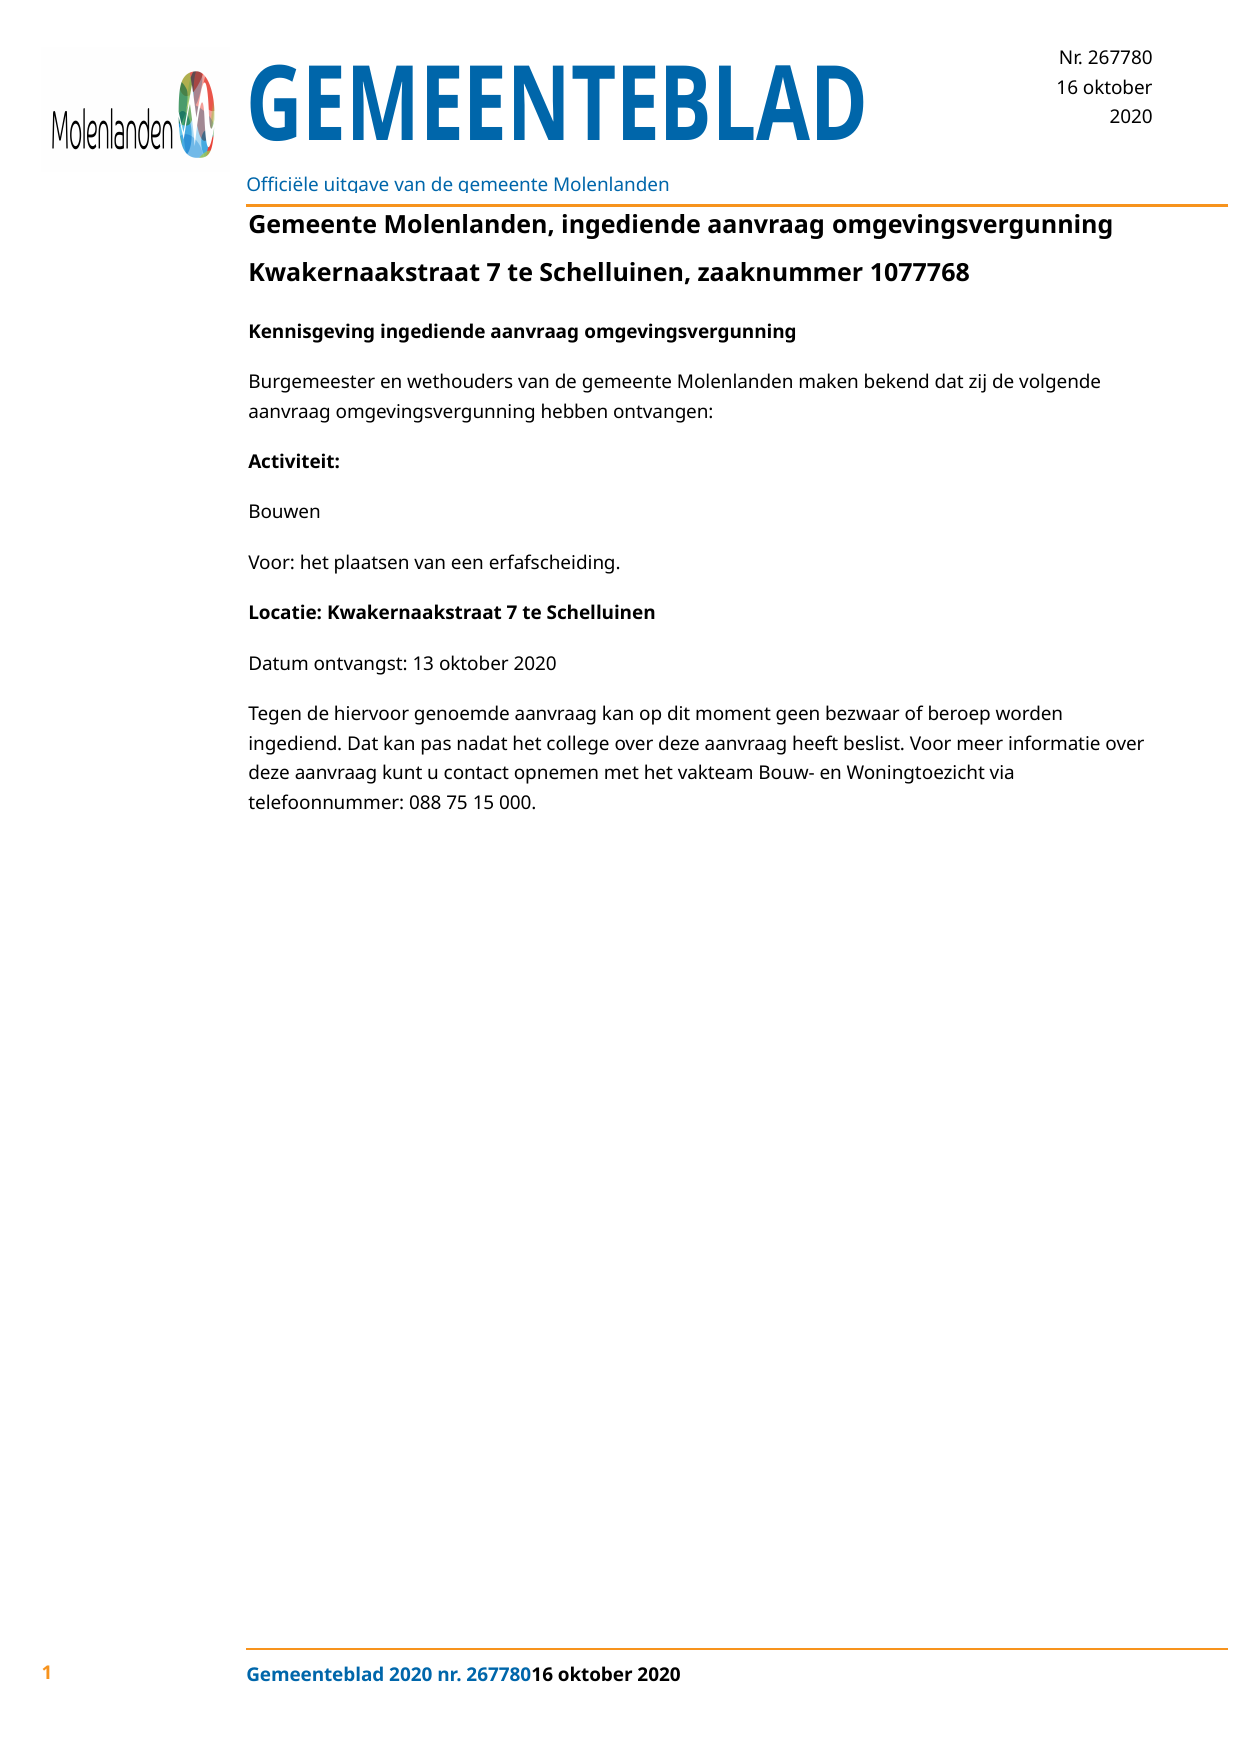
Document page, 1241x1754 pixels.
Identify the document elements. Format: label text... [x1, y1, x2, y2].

text Burgemeester en wethouders van de gemeente Molenlanden maken bekend dat zij de volgende aanvraag omgevingsvergunning hebben ontvangen: [248, 368, 1152, 424]
text Bouwen [248, 499, 1152, 524]
text Tegen de hiervoor genoemde aanvraag kan op dit moment geen bezwaar of beroep worden ingediend. Dat kan pas nadat het college over deze aanvraag heeft beslist. Voor meer informatie over deze aanvraag kunt u contact opnemen met het vakteam Bouw- en Woningtoezicht via telefoonnummer: 088 75 15 000. [248, 700, 1152, 815]
text Activiteit: [248, 448, 1152, 474]
text Gemeente Molenlanden, ingediende aanvraag omgevingsvergunning Kwakernaakstraat 7 te Schelluinen, zaaknummer 1077768 [248, 207, 1152, 288]
picture [41, 47, 231, 172]
text Datum ontvangst: 13 oktober 2020 [248, 650, 1152, 676]
text Voor: het plaatsen van een erfafscheiding. [248, 549, 1152, 575]
text Kennisgeving ingediende aanvraag omgevingsvergunning [248, 318, 1152, 344]
text Locatie: Kwakernaakstraat 7 te Schelluinen [248, 599, 1152, 625]
